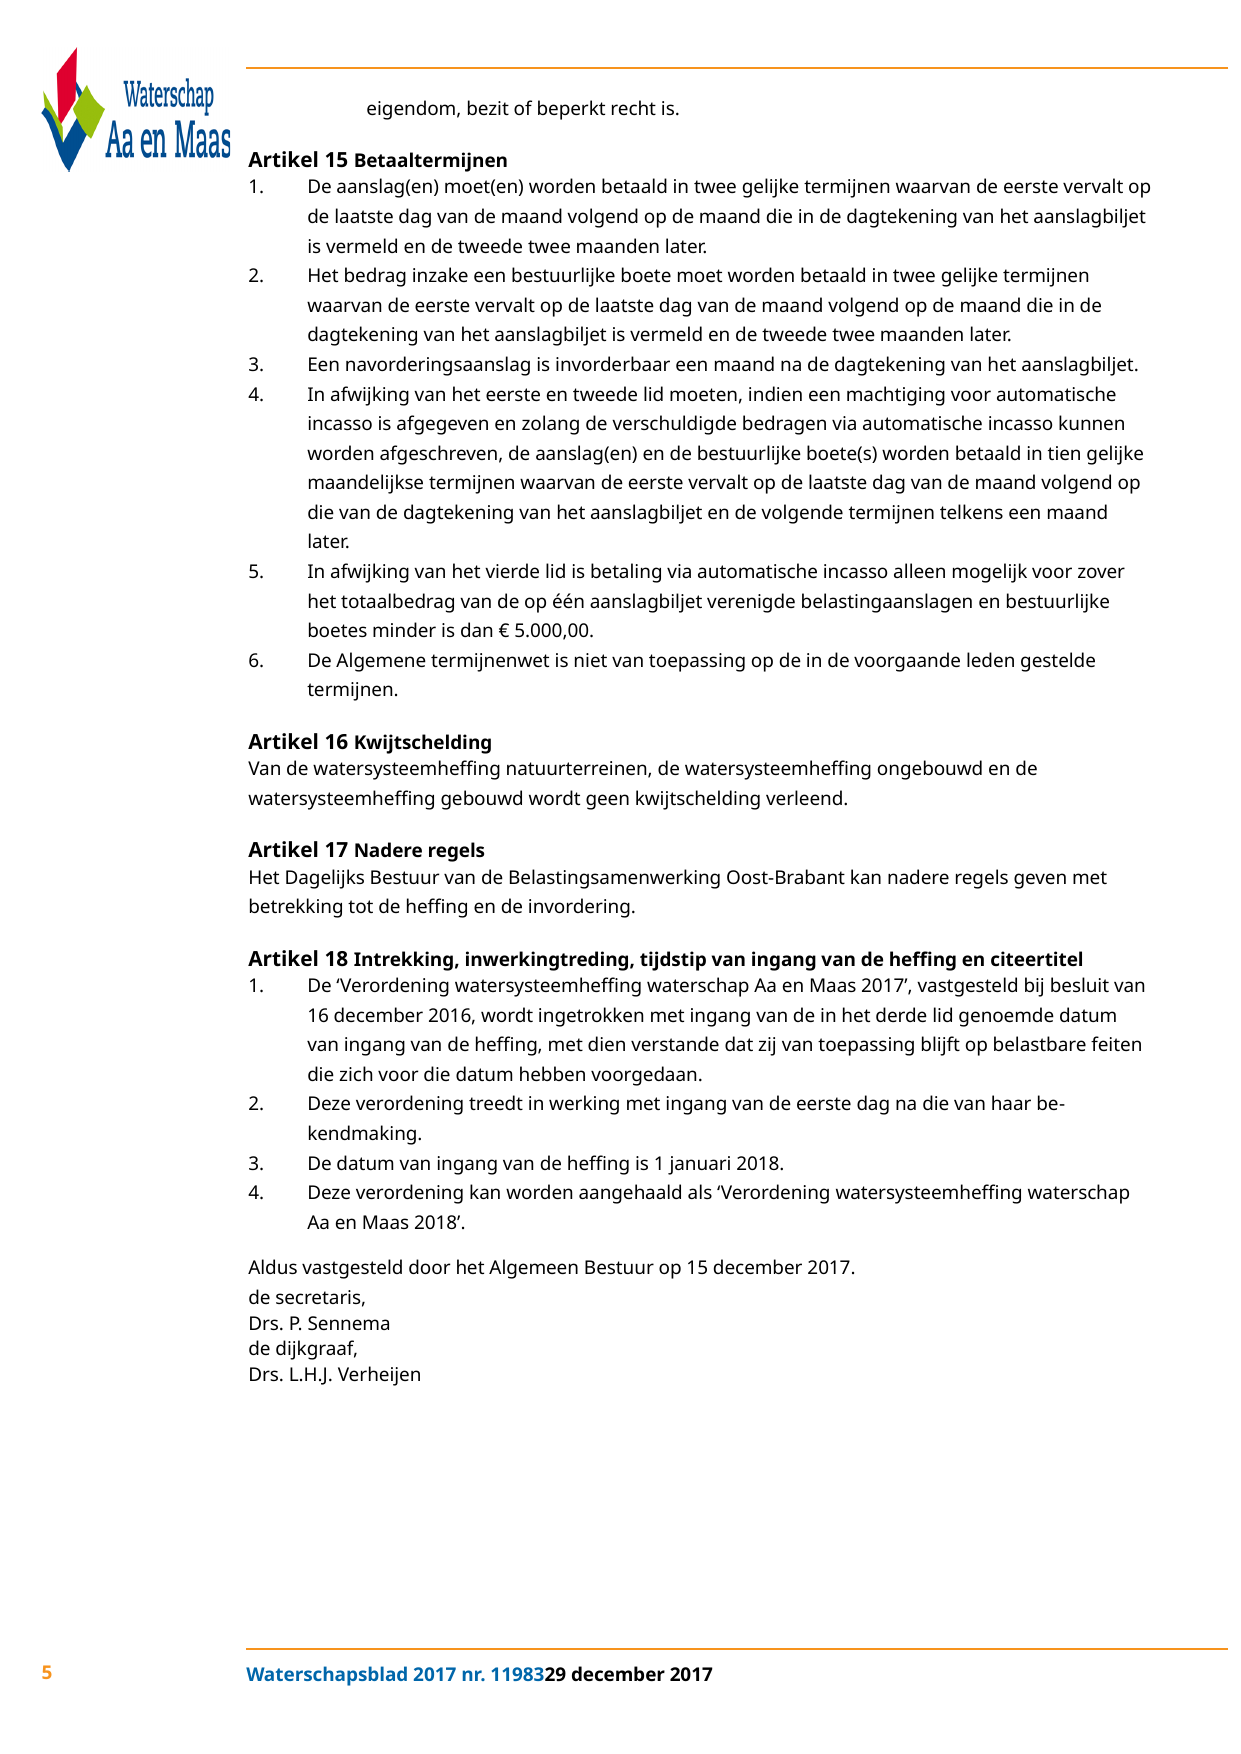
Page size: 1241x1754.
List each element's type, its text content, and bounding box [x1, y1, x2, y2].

text Artikel 18 Intrekking, inwerkingtreding, tijdstip van ingang van de heffing en citeertitel [248, 944, 1152, 972]
list In afwijking van het vierde lid is betaling via automatische incasso alleen mogelijk voor zover het totaalbedrag van de op één aanslagbiljet verenigde belastingaanslagen en bestuurlijke boetes minder is dan € 5.000,00. [248, 558, 1152, 643]
text Drs. P. Sennema [248, 1310, 1152, 1336]
list Een navorderingsaanslag is invorderbaar een maand na de dagtekening van het aanslagbiljet. [248, 351, 1152, 377]
text de dijkgraaf, [248, 1336, 1152, 1361]
text Artikel 16 Kwijtschelding [248, 727, 1152, 755]
text Drs. L.H.J. Verheijen [248, 1361, 1152, 1387]
text Van de watersysteemheffing natuurterreinen, de watersysteemheffing ongebouwd en de watersysteemheffing gebouwd wordt geen kwijtschelding verleend. [248, 755, 1152, 811]
list Deze verordening kan worden aangehaald als ‘Verordening watersysteemheffing waterschap Aa en Maas 2018’. [248, 1179, 1152, 1235]
list eigendom, bezit of beperkt recht is. [307, 95, 1152, 121]
list Het bedrag inzake een bestuurlijke boete moet worden betaald in twee gelijke termijnen waarvan de eerste vervalt op de laatste dag van de maand volgend op de maand die in de dagtekening van het aanslagbiljet is vermeld en de tweede twee maanden later. [248, 262, 1152, 347]
list Deze verordening treedt in werking met ingang van de eerste dag na die van haar be­kendmaking. [248, 1091, 1152, 1146]
list De ‘Verordening watersysteemheffing waterschap Aa en Maas 2017’, vastgesteld bij besluit van 16 december 2016, wordt ingetrokken met ingang van de in het derde lid genoemde datum van ingang van de heffing, met dien verstande dat zij van toepassing blijft op belastbare feiten die zich voor die datum hebben voorgedaan. [248, 972, 1152, 1087]
list De aanslag(en) moet(en) worden betaald in twee gelijke termijnen waarvan de eerste vervalt op de laatste dag van de maand volgend op de maand die in de dagtekening van het aanslagbiljet is vermeld en de tweede twee maanden later. [248, 174, 1152, 258]
list De datum van ingang van de heffing is 1 januari 2018. [248, 1150, 1152, 1176]
picture [41, 47, 231, 172]
text Aldus vastgesteld door het Algemeen Bestuur op 15 december 2017. [248, 1254, 1152, 1280]
text de secretaris, [248, 1284, 1152, 1310]
list In afwijking van het eerste en tweede lid moeten, indien een machtiging voor automatische incasso is afgegeven en zolang de verschuldigde bedragen via automatische incasso kunnen worden afgeschreven, de aanslag(en) en de bestuurlijke boete(s) worden betaald in tien gelijke maandelijkse termijnen waarvan de eerste vervalt op de laatste dag van de maand volgend op die van de dagtekening van het aanslagbiljet en de volgende termijnen telkens een maand later. [248, 381, 1152, 554]
text Artikel 17 Nadere regels [248, 835, 1152, 864]
text Artikel 15 Betaaltermijnen [248, 145, 1152, 174]
list De Algemene termijnenwet is niet van toepassing op de in de voorgaande leden gestelde termijnen. [248, 647, 1152, 702]
text Het Dagelijks Bestuur van de Belastingsamenwerking Oost-Brabant kan nadere regels geven met betrekking tot de heffing en de invordering. [248, 864, 1152, 919]
